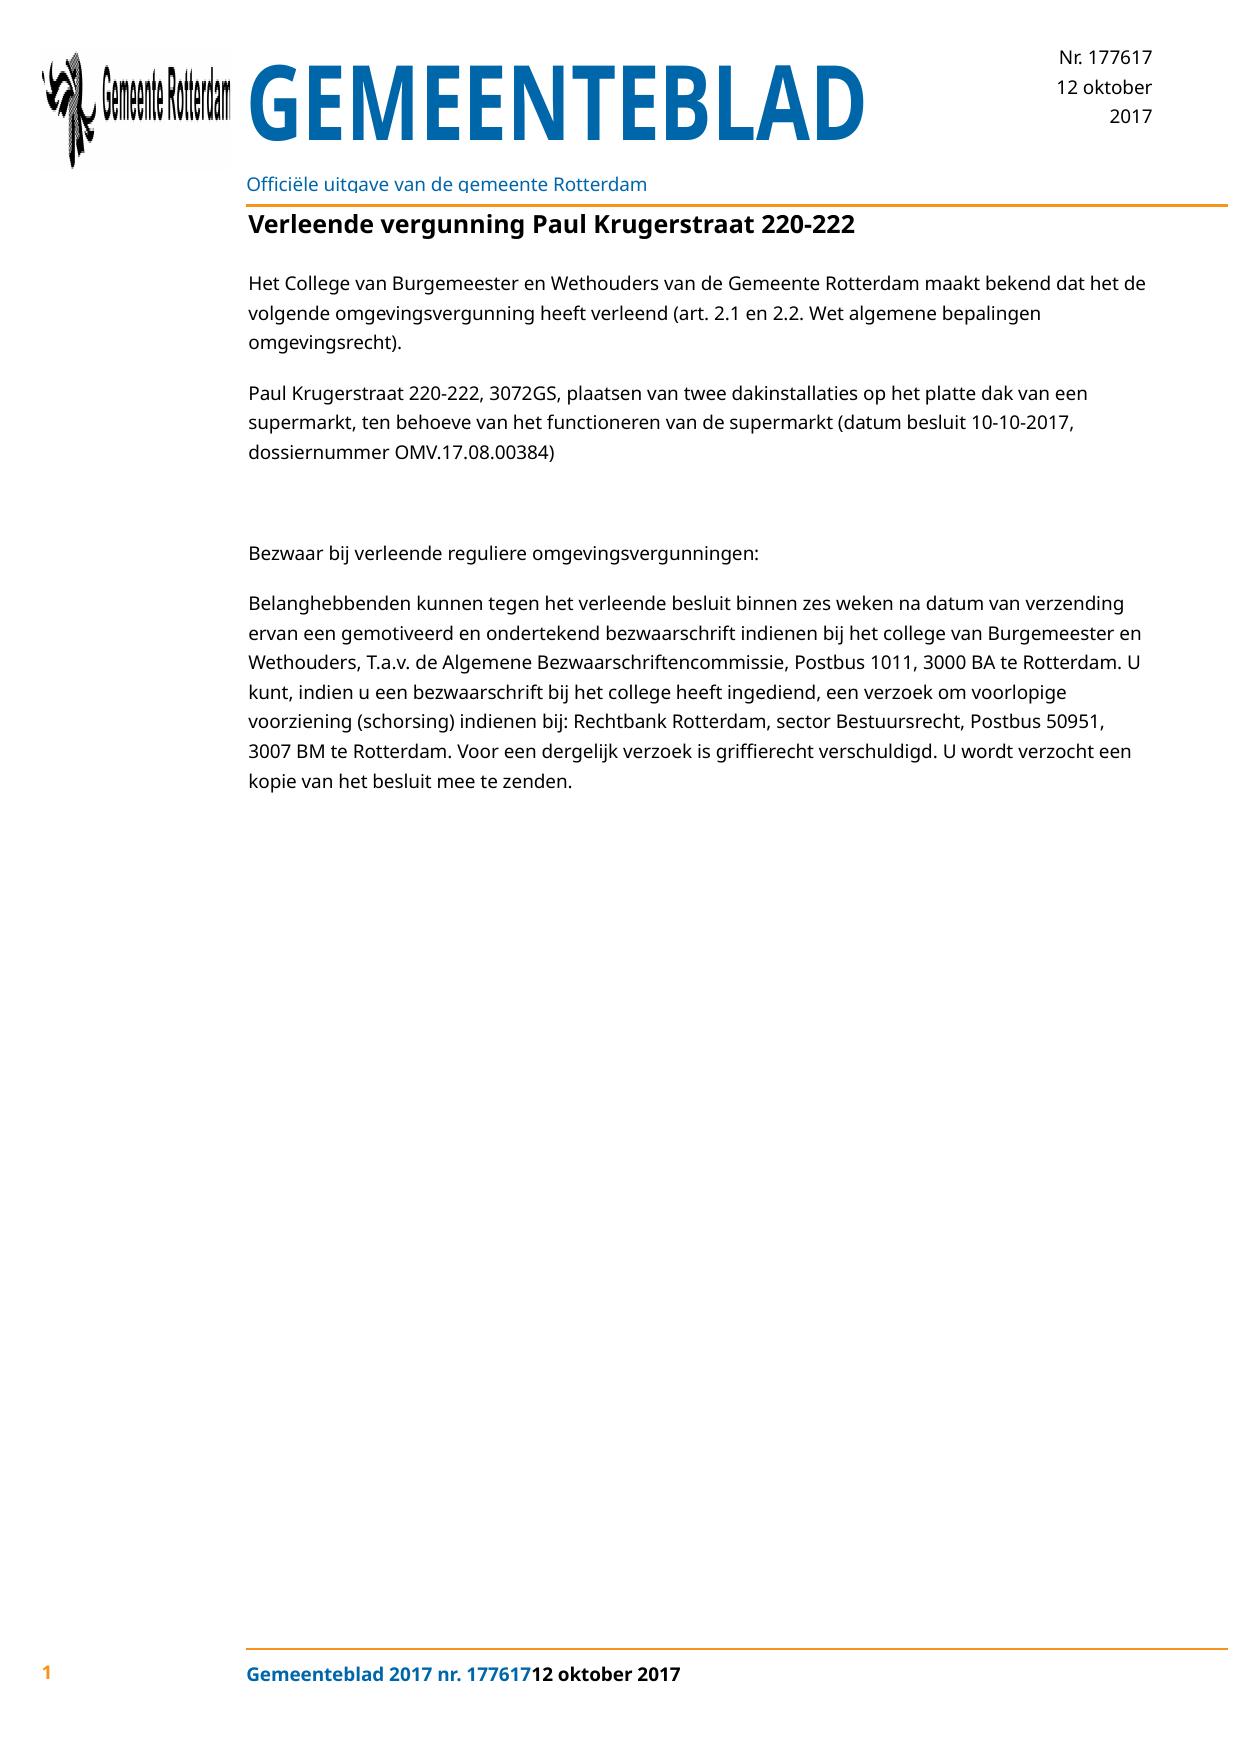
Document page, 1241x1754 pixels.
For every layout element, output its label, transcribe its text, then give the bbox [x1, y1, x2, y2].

text Het College van Burgemeester en Wethouders van de Gemeente Rotterdam maakt bekend dat het de volgende omgevingsvergunning heeft verleend (art. 2.1 en 2.2. Wet algemene bepalingen omgevingsrecht). [248, 270, 1152, 355]
text Bezwaar bij verleende reguliere omgevingsvergunningen: [248, 540, 1152, 566]
text Paul Krugerstraat 220-222, 3072GS, plaatsen van twee dakinstallaties op het platte dak van een supermarkt, ten behoeve van het functioneren van de supermarkt (datum besluit 10-10-2017, dossiernummer OMV.17.08.00384) [248, 380, 1152, 465]
text Verleende vergunning Paul Krugerstraat 220-222 [248, 207, 1152, 241]
picture [41, 47, 231, 172]
text Belanghebbenden kunnen tegen het verleende besluit binnen zes weken na datum van verzending ervan een gemotiveerd en ondertekend bezwaarschrift indienen bij het college van Burgemeester en Wethouders, T.a.v. de Algemene Bezwaarschriftencommissie, Postbus 1011, 3000 BA te Rotterdam. U kunt, indien u een bezwaarschrift bij het college heeft ingediend, een verzoek om voorlopige voorziening (schorsing) indienen bij: Rechtbank Rotterdam, sector Bestuursrecht, Postbus 50951, 3007 BM te Rotterdam. Voor een dergelijk verzoek is griffierecht verschuldigd. U wordt verzocht een kopie van het besluit mee te zenden. [248, 590, 1152, 793]
